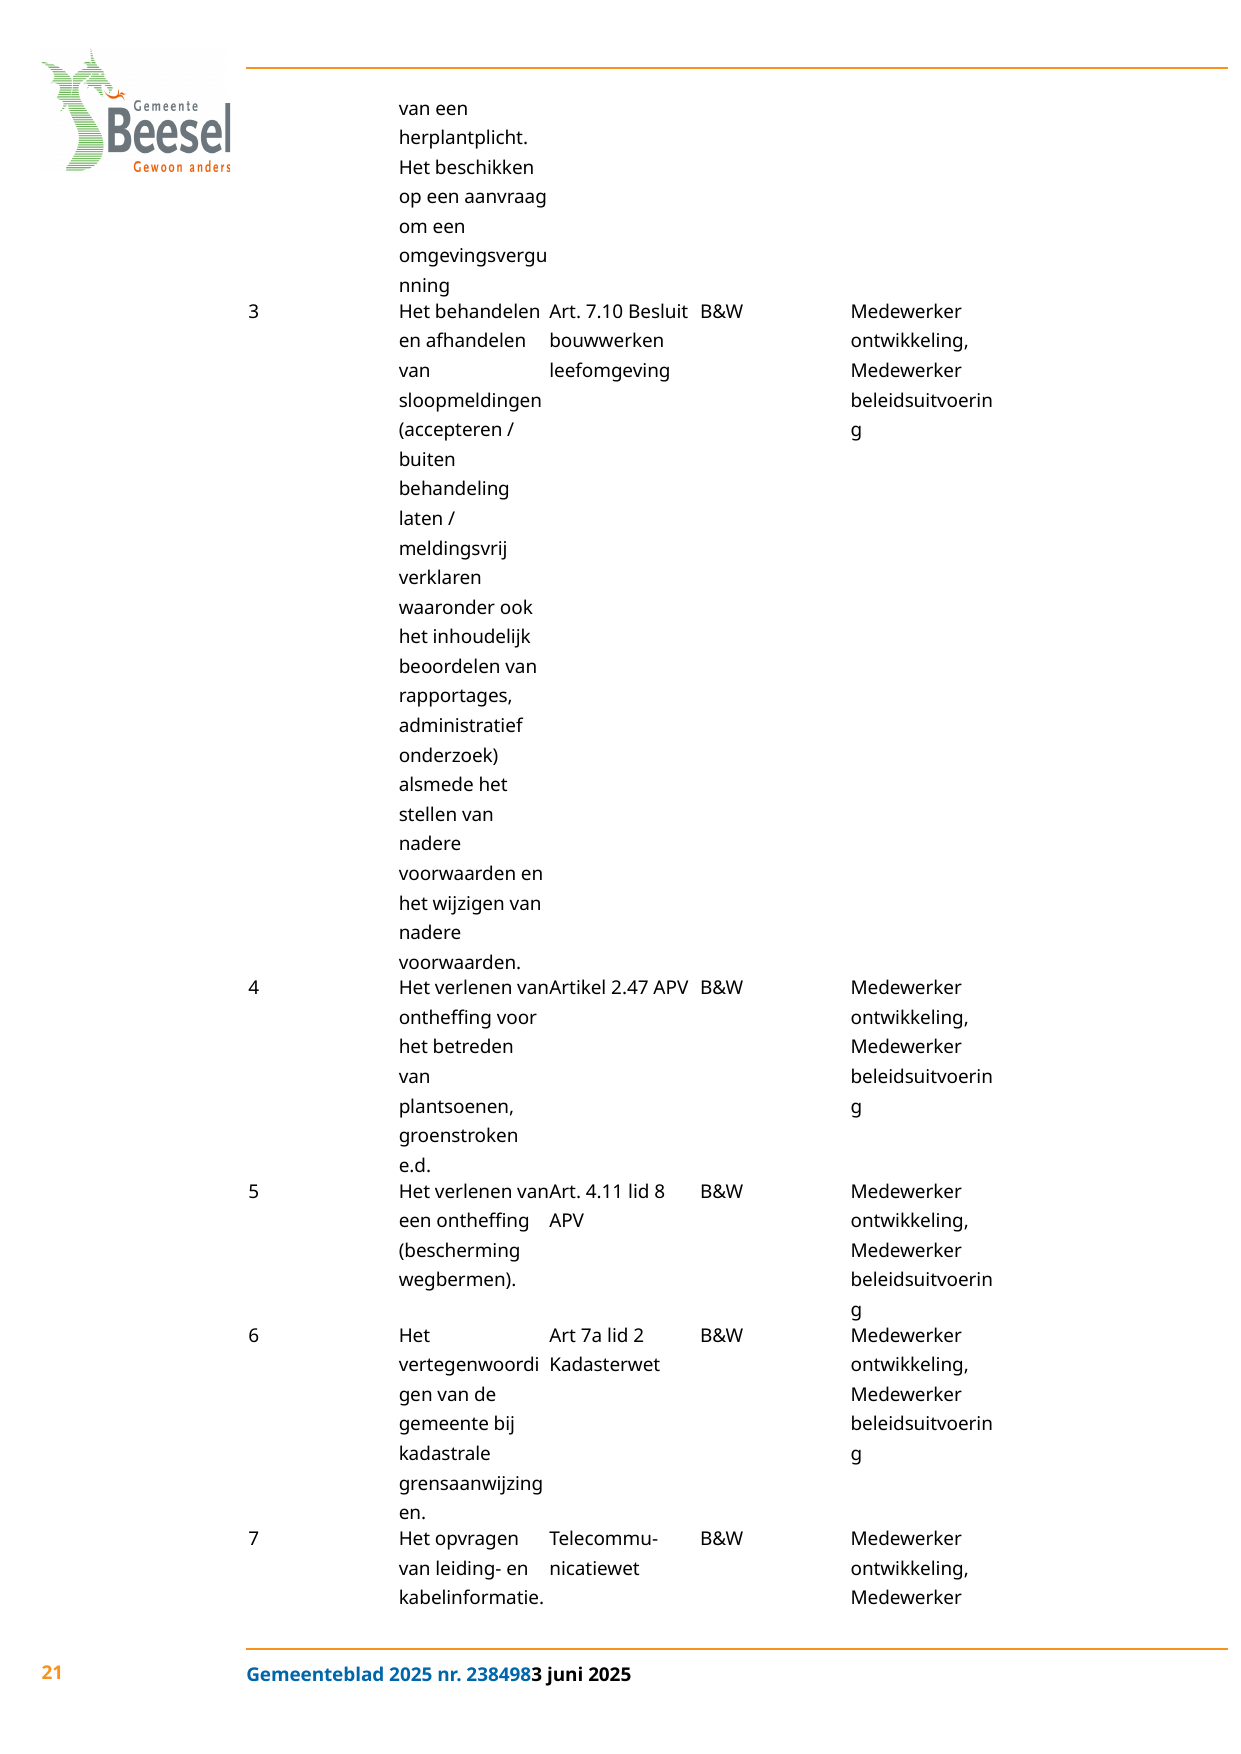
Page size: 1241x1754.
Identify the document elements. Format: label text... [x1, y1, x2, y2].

table_cell [1001, 1322, 1152, 1525]
table_cell [1001, 1178, 1152, 1322]
table_cell B&W [700, 1525, 850, 1610]
table_cell van een herplantplicht. Het beschikken op een aanvraag om een omgevingsvergunning [399, 95, 549, 298]
table_cell Medewerker ontwikkeling, Medewerker beleidsuitvoering [850, 1178, 1001, 1322]
table_cell B&W [700, 975, 850, 1178]
table_cell Art. 4.11 lid 8 APV [549, 1178, 700, 1322]
table_cell [1001, 975, 1152, 1178]
table_cell [1001, 298, 1152, 974]
table_cell 3 [248, 298, 398, 974]
table_cell Het behandelen en afhandelen van sloopmeldingen (accepteren / buiten behandeling laten / meldingsvrij verklaren waaronder ook het inhoudelijk beoordelen van rapportages, administratief onderzoek) alsmede het stellen van nadere voorwaarden en het wijzigen van nadere voorwaarden. [399, 298, 549, 974]
table_cell [1001, 1525, 1152, 1610]
table_cell 7 [248, 1525, 398, 1610]
table_cell Het vertegenwoordigen van de gemeente bij kadastrale grensaanwijzingen. [399, 1322, 549, 1525]
table_cell B&W [700, 298, 850, 974]
table_cell [850, 95, 1001, 298]
table_cell B&W [700, 1322, 850, 1525]
table_cell Medewerker ontwikkeling, Medewerker beleidsuitvoering [850, 298, 1001, 974]
table_cell [1001, 95, 1152, 298]
table_cell Het verlenen van ontheffing voor het betreden van plantsoenen, groenstroken e.d. [399, 975, 549, 1178]
table_cell [549, 95, 700, 298]
table_cell B&W [700, 1178, 850, 1322]
table_cell Medewerker ontwikkeling, Medewerker [850, 1525, 1001, 1610]
table_cell Het opvragen van leiding- en kabelinformatie. [399, 1525, 549, 1610]
table_cell Telecommu-nicatiewet [549, 1525, 700, 1610]
table_cell Artikel 2.47 APV [549, 975, 700, 1178]
table_cell Medewerker ontwikkeling, Medewerker beleidsuitvoering [850, 975, 1001, 1178]
picture [41, 47, 231, 172]
table_cell [700, 95, 850, 298]
table_cell Medewerker ontwikkeling, Medewerker beleidsuitvoering [850, 1322, 1001, 1525]
table_cell 5 [248, 1178, 398, 1322]
table_cell 6 [248, 1322, 398, 1525]
table_cell 4 [248, 975, 398, 1178]
table_cell Art. 7.10 Besluit bouwwerken leefomgeving [549, 298, 700, 974]
table_cell [248, 95, 398, 298]
table_cell Het verlenen van een ontheffing (bescherming wegbermen). [399, 1178, 549, 1322]
table_cell Art 7a lid 2 Kadasterwet [549, 1322, 700, 1525]
